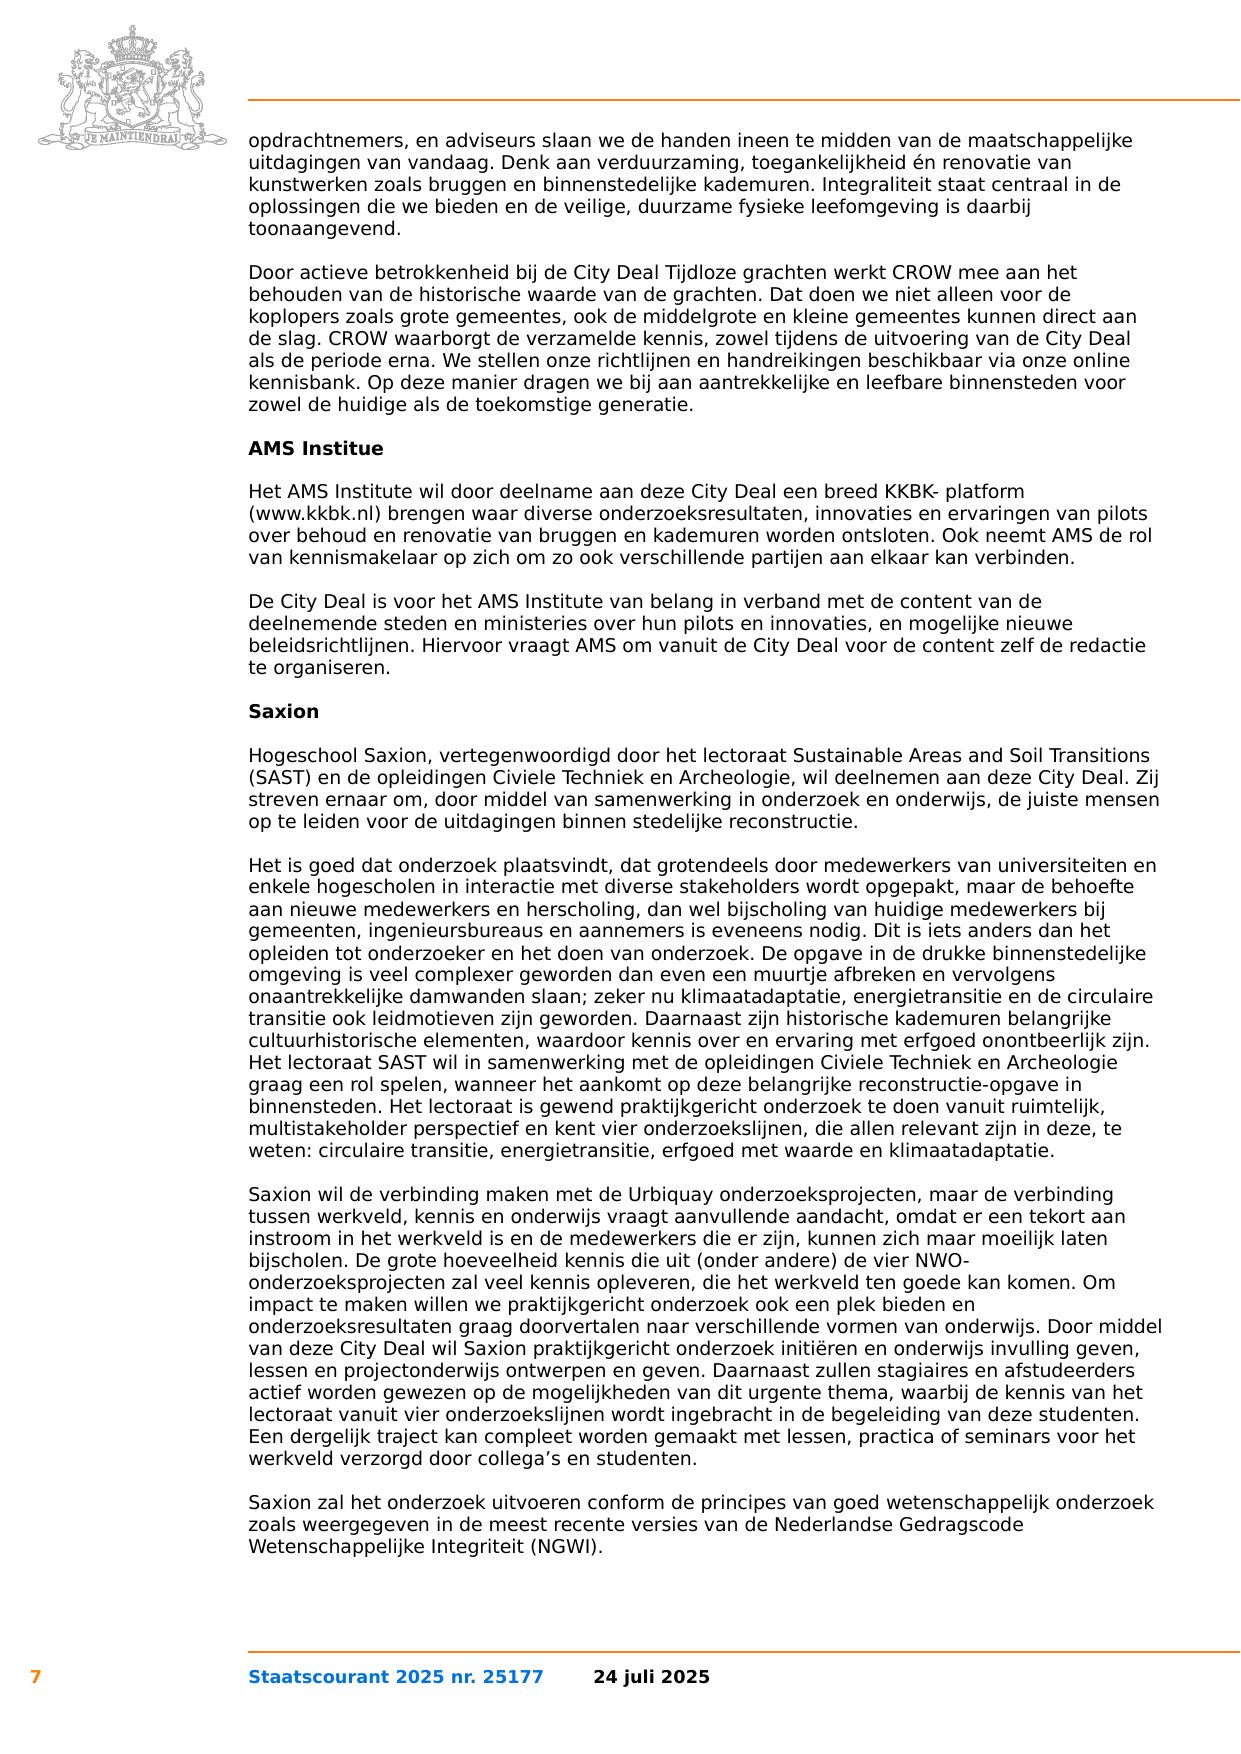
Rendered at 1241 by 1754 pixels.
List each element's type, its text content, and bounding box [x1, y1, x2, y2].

text Saxion zal het onderzoek uitvoeren conform de principes van goed wetenschappelijk onderzoek zoals weergegeven in de meest recente versies van de Nederlandse Gedragscode Wetenschappelijke Integriteit (NGWI). [248, 1492, 1163, 1558]
text Saxion wil de verbinding maken met de Urbiquay onderzoeksprojecten, maar de verbinding tussen werkveld, kennis en onderwijs vraagt aanvullende aandacht, omdat er een tekort aan instroom in het werkveld is en de medewerkers die er zijn, kunnen zich maar moeilijk laten bijscholen. De grote hoeveelheid kennis die uit (onder andere) de vier NWO-onderzoeksprojecten zal veel kennis opleveren, die het werkveld ten goede kan komen. Om impact te maken willen we praktijkgericht onderzoek ook een plek bieden en onderzoeksresultaten graag doorvertalen naar verschillende vormen van onderwijs. Door middel van deze City Deal wil Saxion praktijkgericht onderzoek initiëren en onderwijs invulling geven, lessen en projectonderwijs ontwerpen en geven. Daarnaast zullen stagiaires en afstudeerders actief worden gewezen op de mogelijkheden van dit urgente thema, waarbij de kennis van het lectoraat vanuit vier onderzoekslijnen wordt ingebracht in de begeleiding van deze studenten. Een dergelijk traject kan compleet worden gemaakt met lessen, practica of seminars voor het werkveld verzorgd door collega’s en studenten. [248, 1184, 1163, 1470]
text De City Deal is voor het AMS Institute van belang in verband met de content van de deelnemende steden en ministeries over hun pilots en innovaties, en mogelijke nieuwe beleidsrichtlijnen. Hiervoor vraagt AMS om vanuit de City Deal voor de content zelf de redactie te organiseren. [248, 591, 1163, 679]
text Hogeschool Saxion, vertegenwoordigd door het lectoraat Sustainable Areas and Soil Transitions (SAST) en de opleidingen Civiele Techniek en Archeologie, wil deelnemen aan deze City Deal. Zij streven ernaar om, door middel van samenwerking in onderzoek en onderwijs, de juiste mensen op te leiden voor de uitdagingen binnen stedelijke reconstructie. [248, 745, 1163, 833]
text Door actieve betrokkenheid bij de City Deal Tijdloze grachten werkt CROW mee aan het behouden van de historische waarde van de grachten. Dat doen we niet alleen voor de koplopers zoals grote gemeentes, ook de middelgrote en kleine gemeentes kunnen direct aan de slag. CROW waarborgt de verzamelde kennis, zowel tijdens de uitvoering van de City Deal als de periode erna. We stellen onze richtlijnen en handreikingen beschikbaar via onze online kennisbank. Op deze manier dragen we bij aan aantrekkelijke en leefbare binnensteden voor zowel de huidige als de toekomstige generatie. [248, 262, 1163, 416]
subtitle AMS Institue [248, 437, 1163, 459]
picture [38, 25, 227, 150]
text Het AMS Institute wil door deelname aan deze City Deal een breed KKBK- platform (www.kkbk.nl) brengen waar diverse onderzoeksresultaten, innovaties en ervaringen van pilots over behoud en renovatie van bruggen en kademuren worden ontsloten. Ook neemt AMS de rol van kennismakelaar op zich om zo ook verschillende partijen aan elkaar kan verbinden. [248, 481, 1163, 569]
text Het is goed dat onderzoek plaatsvindt, dat grotendeels door medewerkers van universiteiten en enkele hogescholen in interactie met diverse stakeholders wordt opgepakt, maar de behoefte aan nieuwe medewerkers en herscholing, dan wel bijscholing van huidige medewerkers bij gemeenten, ingenieursbureaus en aannemers is eveneens nodig. Dit is iets anders dan het opleiden tot onderzoeker en het doen van onderzoek. De opgave in de drukke binnenstedelijke omgeving is veel complexer geworden dan even een muurtje afbreken en vervolgens onaantrekkelijke damwanden slaan; zeker nu klimaatadaptatie, energietransitie en de circulaire transitie ook leidmotieven zijn geworden. Daarnaast zijn historische kademuren belangrijke cultuurhistorische elementen, waardoor kennis over en ervaring met erfgoed onontbeerlijk zijn. Het lectoraat SAST wil in samenwerking met de opleidingen Civiele Techniek en Archeologie graag een rol spelen, wanneer het aankomt op deze belangrijke reconstructie-opgave in binnensteden. Het lectoraat is gewend praktijkgericht onderzoek te doen vanuit ruimtelijk, multistakeholder perspectief en kent vier onderzoekslijnen, die allen relevant zijn in deze, te weten: circulaire transitie, energietransitie, erfgoed met waarde en klimaatadaptatie. [248, 854, 1163, 1162]
text opdrachtnemers, en adviseurs slaan we de handen ineen te midden van de maatschappelijke uitdagingen van vandaag. Denk aan verduurzaming, toegankelijkheid én renovatie van kunstwerken zoals bruggen en binnenstedelijke kademuren. Integraliteit staat centraal in de oplossingen die we bieden en de veilige, duurzame fysieke leefomgeving is daarbij toonaangevend. [248, 130, 1163, 240]
subtitle Saxion [248, 701, 1163, 723]
